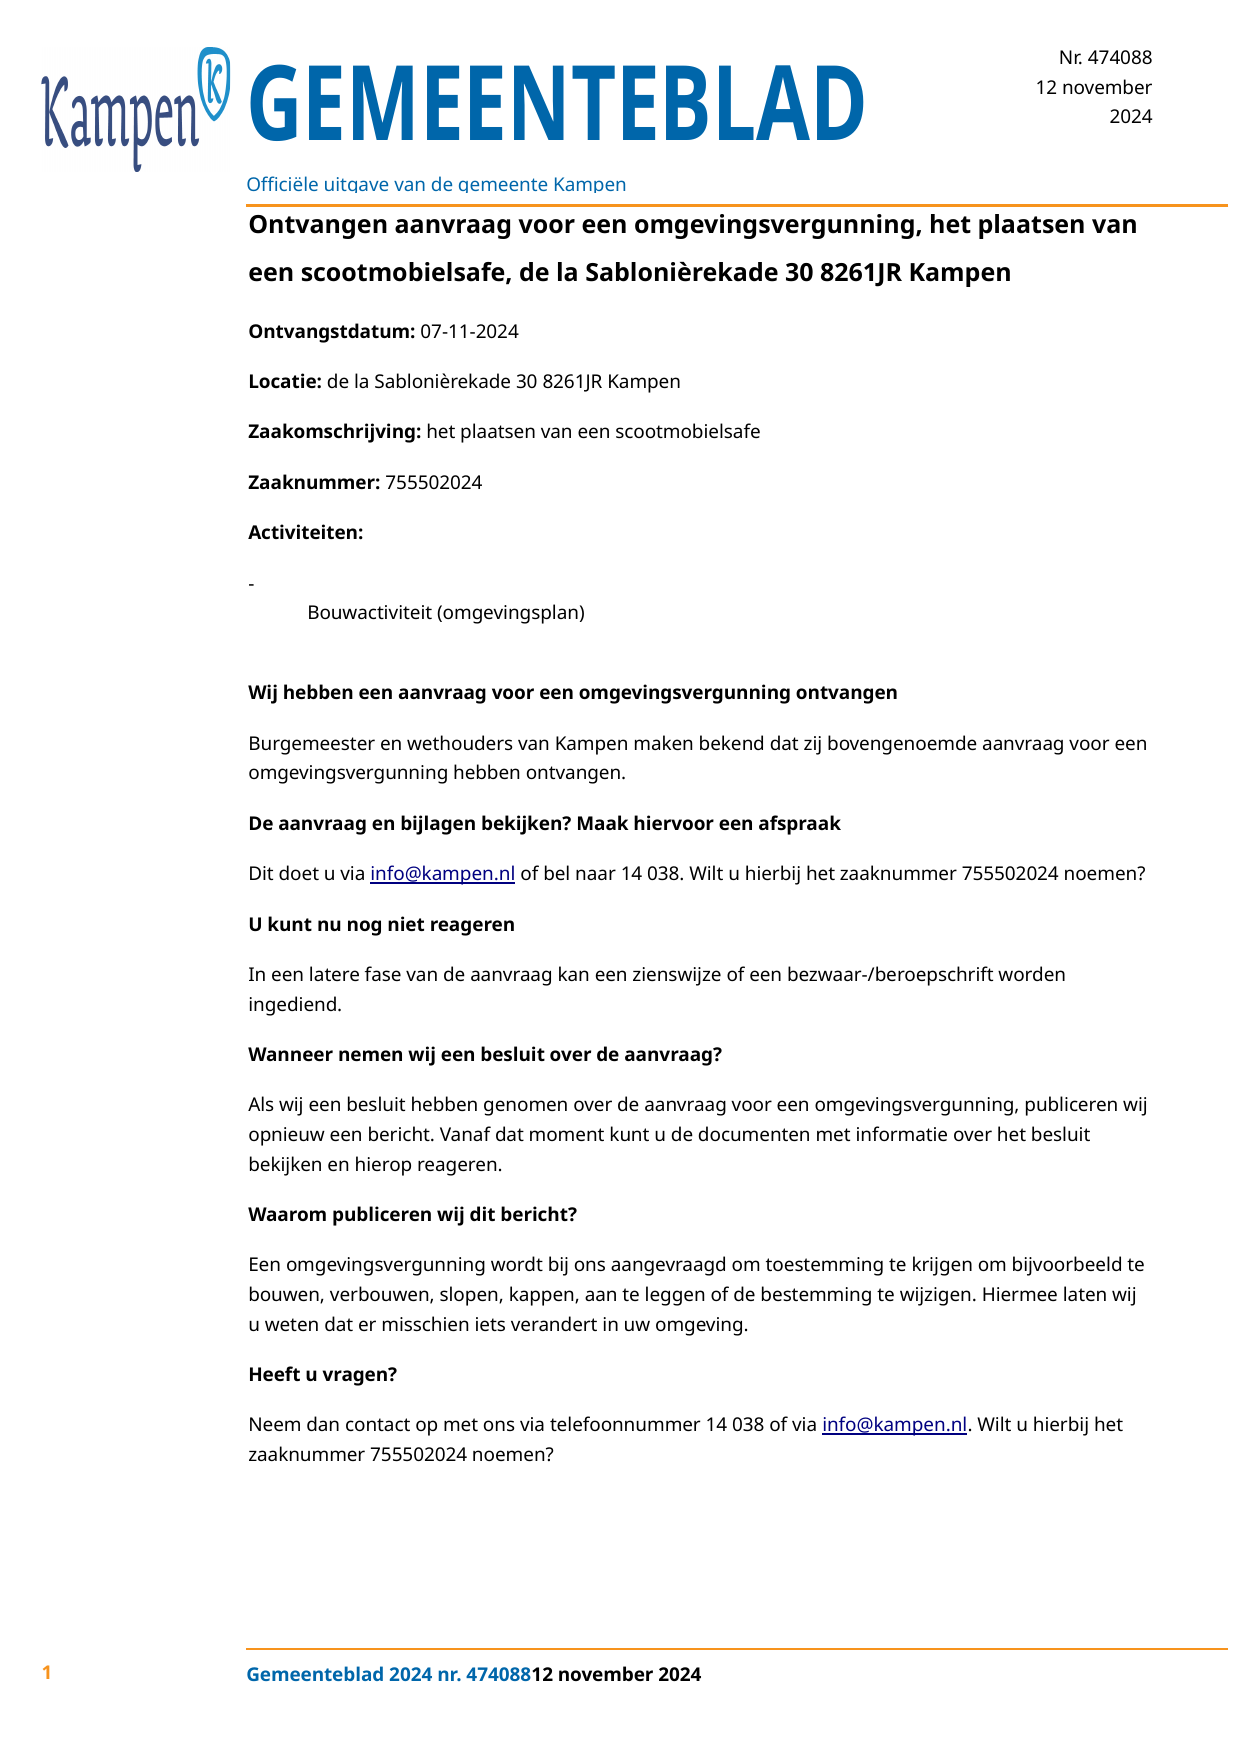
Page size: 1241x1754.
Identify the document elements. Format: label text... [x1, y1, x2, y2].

text Wij hebben een aanvraag voor een omgevingsvergunning ontvangen [248, 679, 1152, 705]
list Bouwactiviteit (omgevingsplan) [248, 599, 1152, 625]
text U kunt nu nog niet reageren [248, 911, 1152, 937]
text Ontvangstdatum: 07-11-2024 [248, 318, 1152, 344]
text Locatie: de la Sablonièrekade 30 8261JR Kampen [248, 368, 1152, 394]
text In een latere fase van de aanvraag kan een zienswijze of een bezwaar-/beroepschrift worden ingediend. [248, 961, 1152, 1017]
text Wanneer nemen wij een besluit over de aanvraag? [248, 1041, 1152, 1067]
text Zaaknummer: 755502024 [248, 469, 1152, 495]
text Activiteiten: [248, 519, 1152, 545]
text Een omgevingsvergunning wordt bij ons aangevraagd om toestemming te krijgen om bijvoorbeeld te bouwen, verbouwen, slopen, kappen, aan te leggen of de bestemming te wijzigen. Hiermee laten wij u weten dat er misschien iets verandert in uw omgeving. [248, 1252, 1152, 1337]
text Dit doet u via info@kampen.nl of bel naar 14 038. Wilt u hierbij het zaaknummer 755502024 noemen? [248, 860, 1152, 886]
text Waarom publiceren wij dit bericht? [248, 1201, 1152, 1227]
text Ontvangen aanvraag voor een omgevingsvergunning, het plaatsen van een scootmobielsafe, de la Sablonièrekade 30 8261JR Kampen [248, 207, 1152, 288]
text Zaakomschrijving: het plaatsen van een scootmobielsafe [248, 419, 1152, 444]
text Burgemeester en wethouders van Kampen maken bekend dat zij bovengenoemde aanvraag voor een omgevingsvergunning hebben ontvangen. [248, 730, 1152, 785]
text Heeft u vragen? [248, 1361, 1152, 1387]
text Neem dan contact op met ons via telefoonnummer 14 038 of via info@kampen.nl. Wilt u hierbij het zaaknummer 755502024 noemen? [248, 1412, 1152, 1467]
picture [41, 47, 231, 172]
text Als wij een besluit hebben genomen over de aanvraag voor een omgevingsvergunning, publiceren wij opnieuw een bericht. Vanaf dat moment kunt u de documenten met informatie over het besluit bekijken en hierop reageren. [248, 1092, 1152, 1177]
text De aanvraag en bijlagen bekijken? Maak hiervoor een afspraak [248, 810, 1152, 836]
